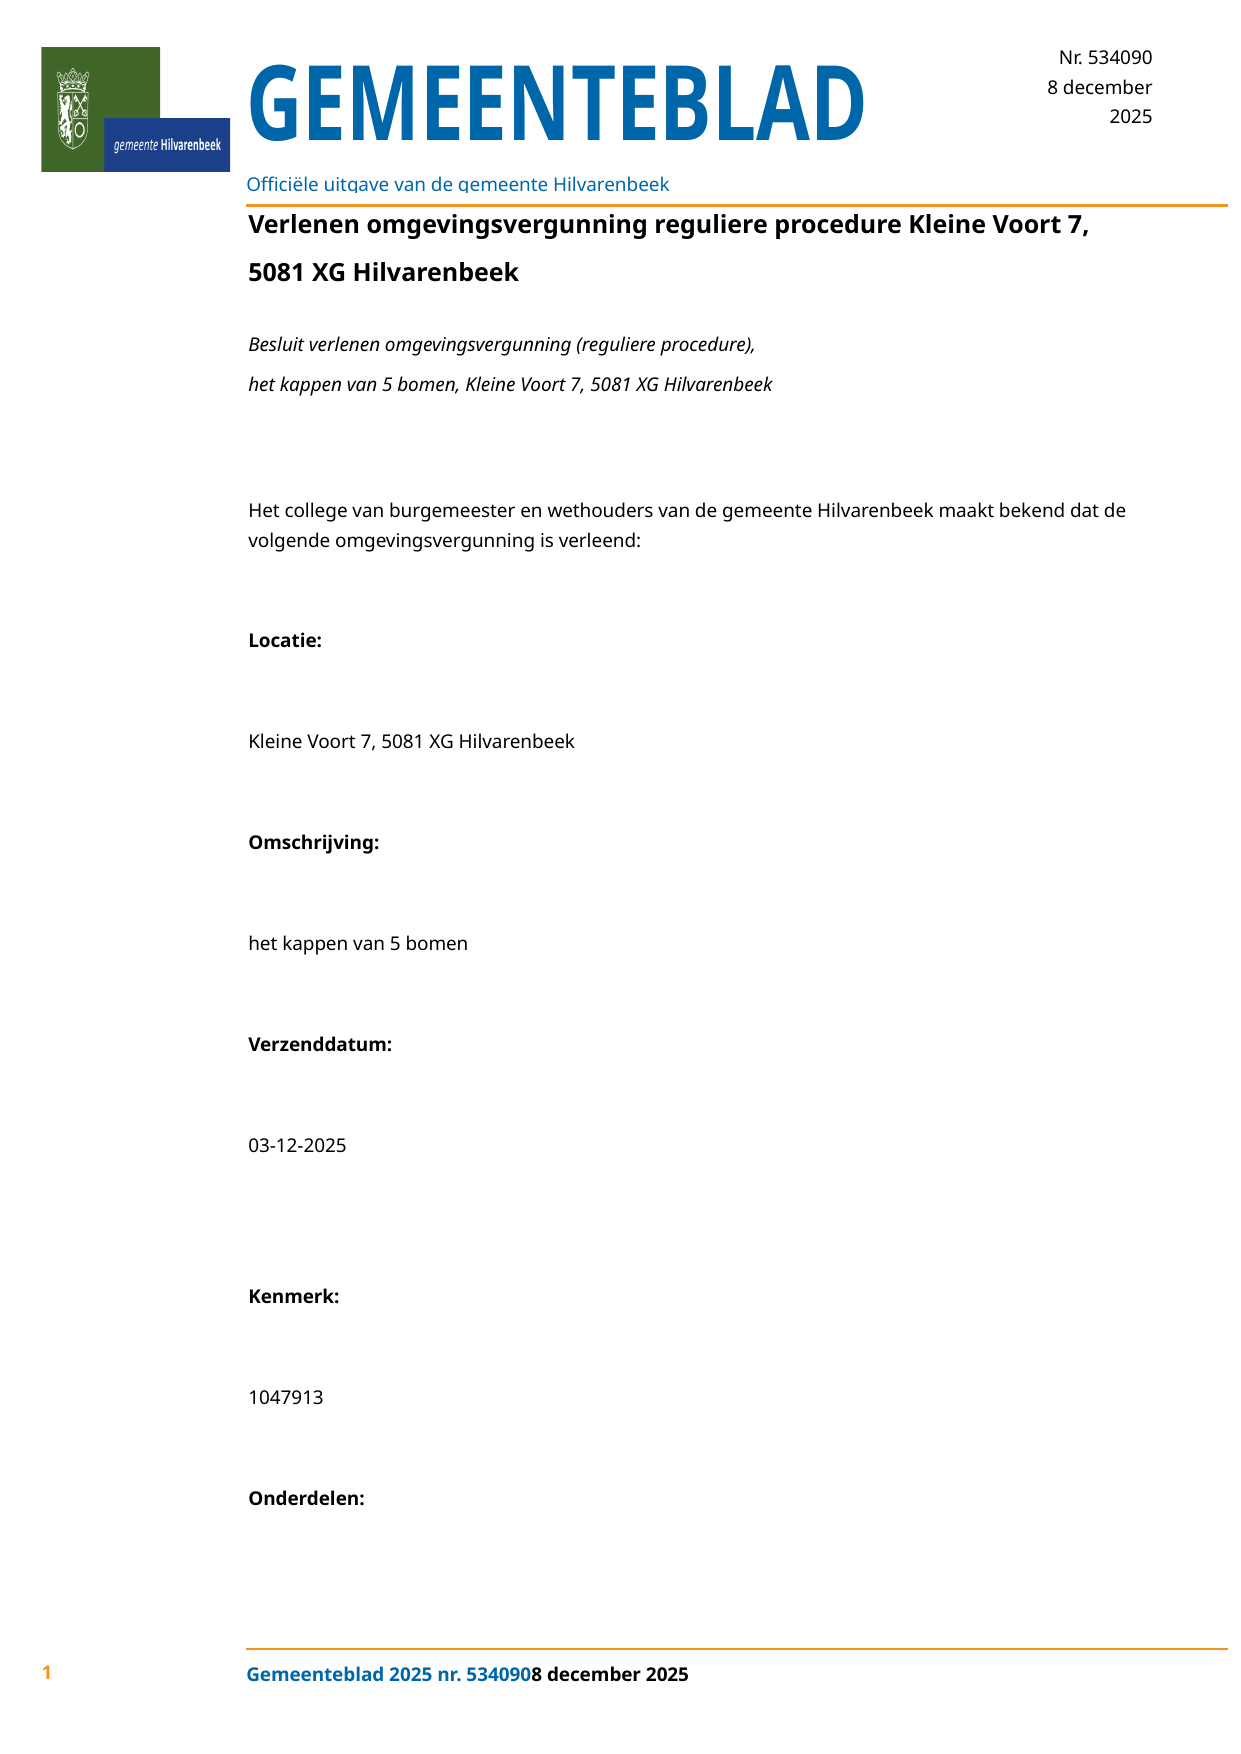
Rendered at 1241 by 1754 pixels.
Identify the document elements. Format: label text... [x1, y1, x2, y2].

text Onderdelen: [248, 1485, 1152, 1511]
text Verzenddatum: [248, 1031, 1152, 1057]
text het kappen van 5 bomen, Kleine Voort 7, 5081 XG Hilvarenbeek [248, 371, 1152, 396]
text Besluit verlenen omgevingsvergunning (reguliere procedure), [248, 331, 1152, 357]
text 03-12-2025 [248, 1132, 1152, 1158]
text Locatie: [248, 628, 1152, 653]
text het kappen van 5 bomen [248, 930, 1152, 956]
text 1047913 [248, 1384, 1152, 1410]
text Kleine Voort 7, 5081 XG Hilvarenbeek [248, 728, 1152, 754]
text Verlenen omgevingsvergunning reguliere procedure Kleine Voort 7, 5081 XG Hilvarenbeek [248, 207, 1152, 288]
text Het college van burgemeester en wethouders van de gemeente Hilvarenbeek maakt bekend dat de volgende omgevingsvergunning is verleend: [248, 497, 1152, 553]
text Omschrijving: [248, 829, 1152, 855]
picture [41, 47, 231, 172]
text Kenmerk: [248, 1283, 1152, 1309]
